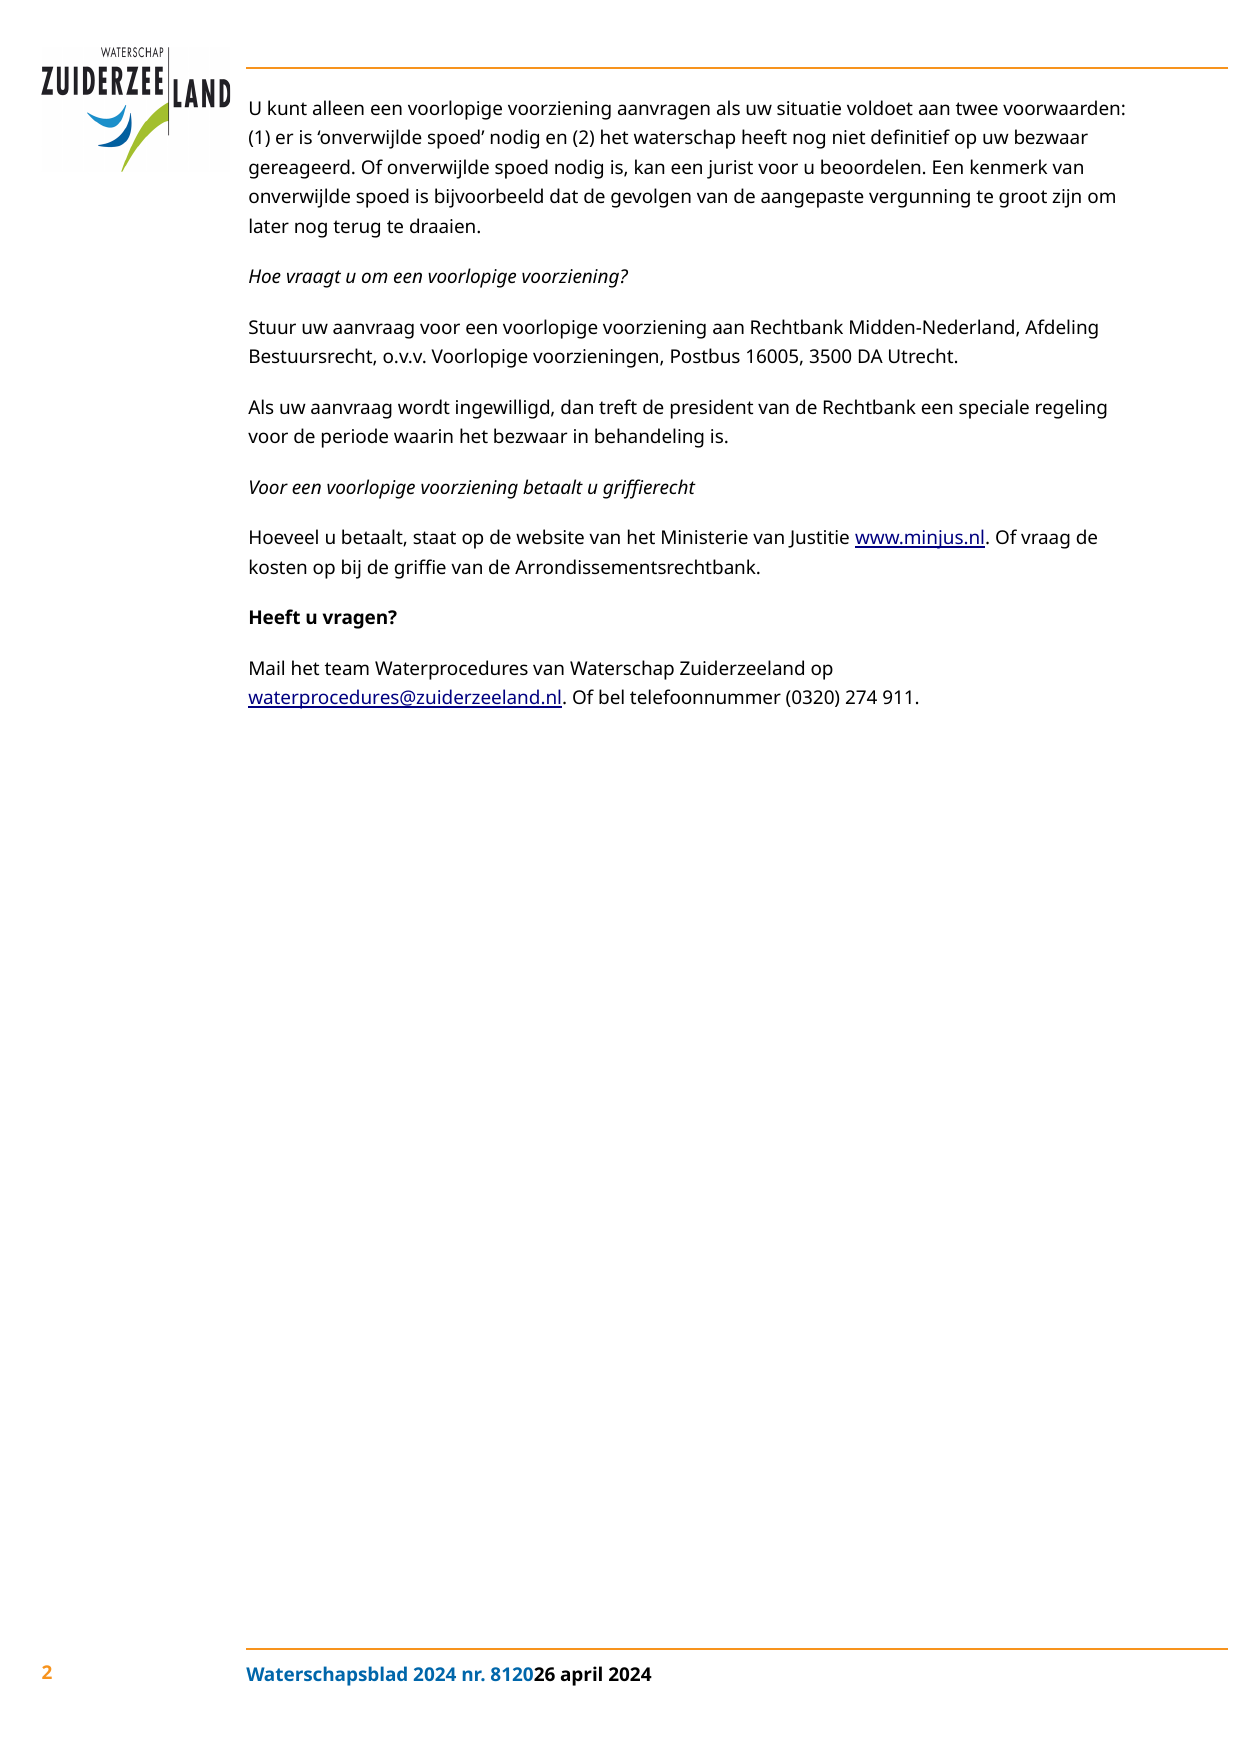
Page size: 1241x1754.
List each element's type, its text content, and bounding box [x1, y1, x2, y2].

text Hoeveel u betaalt, staat op de website van het Ministerie van Justitie www.minjus.nl. Of vraag de kosten op bij de griffie van de Arrondissementsrechtbank. [248, 524, 1152, 580]
text U kunt alleen een voorlopige voorziening aanvragen als uw situatie voldoet aan twee voorwaarden: (1) er is ‘onverwijlde spoed’ nodig en (2) het waterschap heeft nog niet definitief op uw bezwaar gereageerd. Of onverwijlde spoed nodig is, kan een jurist voor u beoordelen. Een kenmerk van onverwijlde spoed is bijvoorbeeld dat de gevolgen van de aangepaste vergunning te groot zijn om later nog terug te draaien. [248, 95, 1152, 239]
text Heeft u vragen? [248, 604, 1152, 630]
text Hoe vraagt u om een voorlopige voorziening? [248, 263, 1152, 289]
picture [41, 47, 231, 172]
text Mail het team Waterprocedures van Waterschap Zuiderzeeland op waterprocedures@zuiderzeeland.nl. Of bel telefoonnummer (0320) 274 911. [248, 655, 1152, 710]
text Voor een voorlopige voorziening betaalt u griffierecht [248, 474, 1152, 500]
text Als uw aanvraag wordt ingewilligd, dan treft de president van de Rechtbank een speciale regeling voor de periode waarin het bezwaar in behandeling is. [248, 394, 1152, 449]
text Stuur uw aanvraag voor een voorlopige voorziening aan Rechtbank Midden-Nederland, Afdeling Bestuursrecht, o.v.v. Voorlopige voorzieningen, Postbus 16005, 3500 DA Utrecht. [248, 314, 1152, 369]
